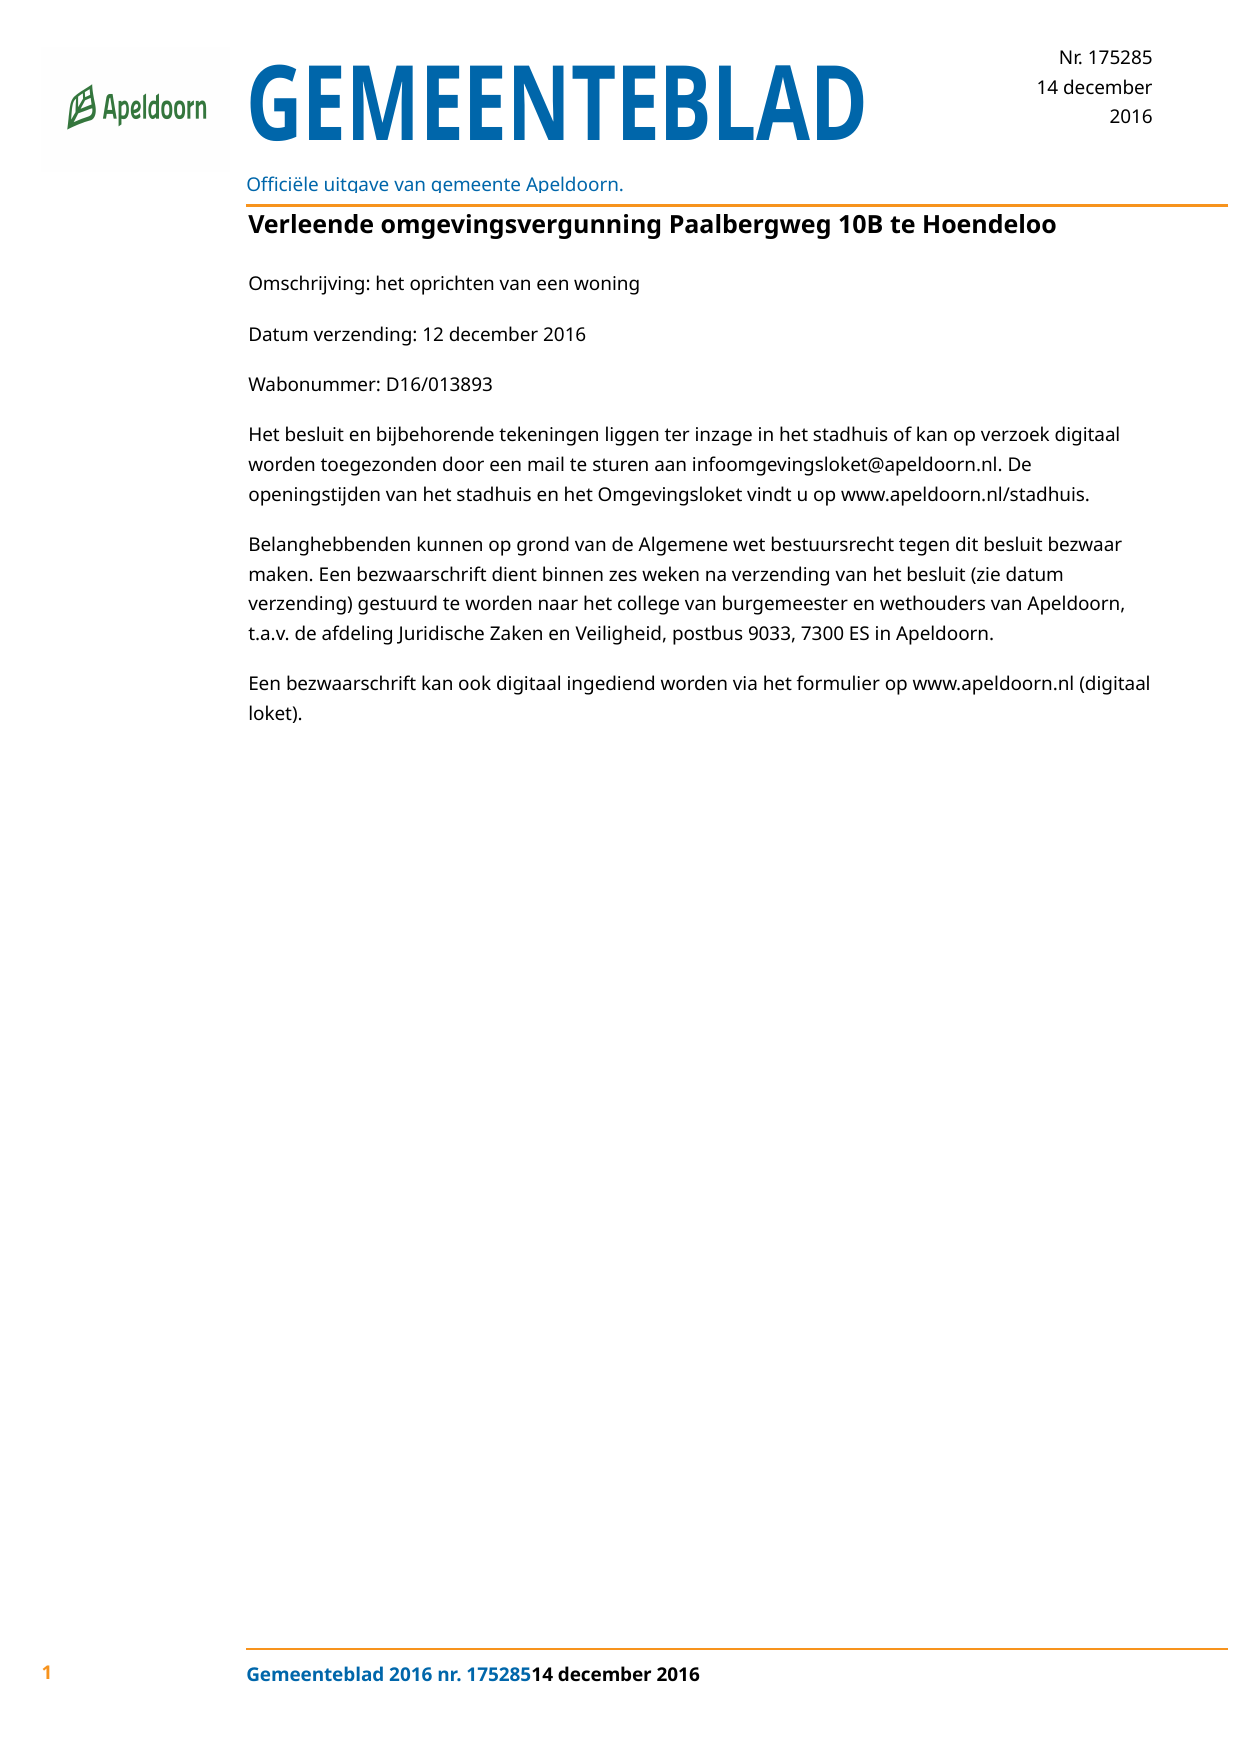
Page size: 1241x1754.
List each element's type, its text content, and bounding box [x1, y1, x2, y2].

text Een bezwaarschrift kan ook digitaal ingediend worden via het formulier op www.apeldoorn.nl (digitaal loket). [248, 670, 1152, 726]
text Verleende omgevingsvergunning Paalbergweg 10B te Hoendeloo [248, 207, 1152, 241]
text Het besluit en bijbehorende tekeningen liggen ter inzage in het stadhuis of kan op verzoek digitaal worden toegezonden door een mail te sturen aan infoomgevingsloket@apeldoorn.nl. De openingstijden van het stadhuis en het Omgevingsloket vindt u op www.apeldoorn.nl/stadhuis. [248, 422, 1152, 506]
text Belanghebbenden kunnen op grond van de Algemene wet bestuursrecht tegen dit besluit bezwaar maken. Een bezwaarschrift dient binnen zes weken na verzending van het besluit (zie datum verzending) gestuurd te worden naar het college van burgemeester en wethouders van Apeldoorn, t.a.v. de afdeling Juridische Zaken en Veiligheid, postbus 9033, 7300 ES in Apeldoorn. [248, 531, 1152, 646]
text Omschrijving: het oprichten van een woning [248, 270, 1152, 296]
text Datum verzending: 12 december 2016 [248, 321, 1152, 346]
text Wabonummer: D16/013893 [248, 371, 1152, 397]
picture [41, 47, 231, 172]
